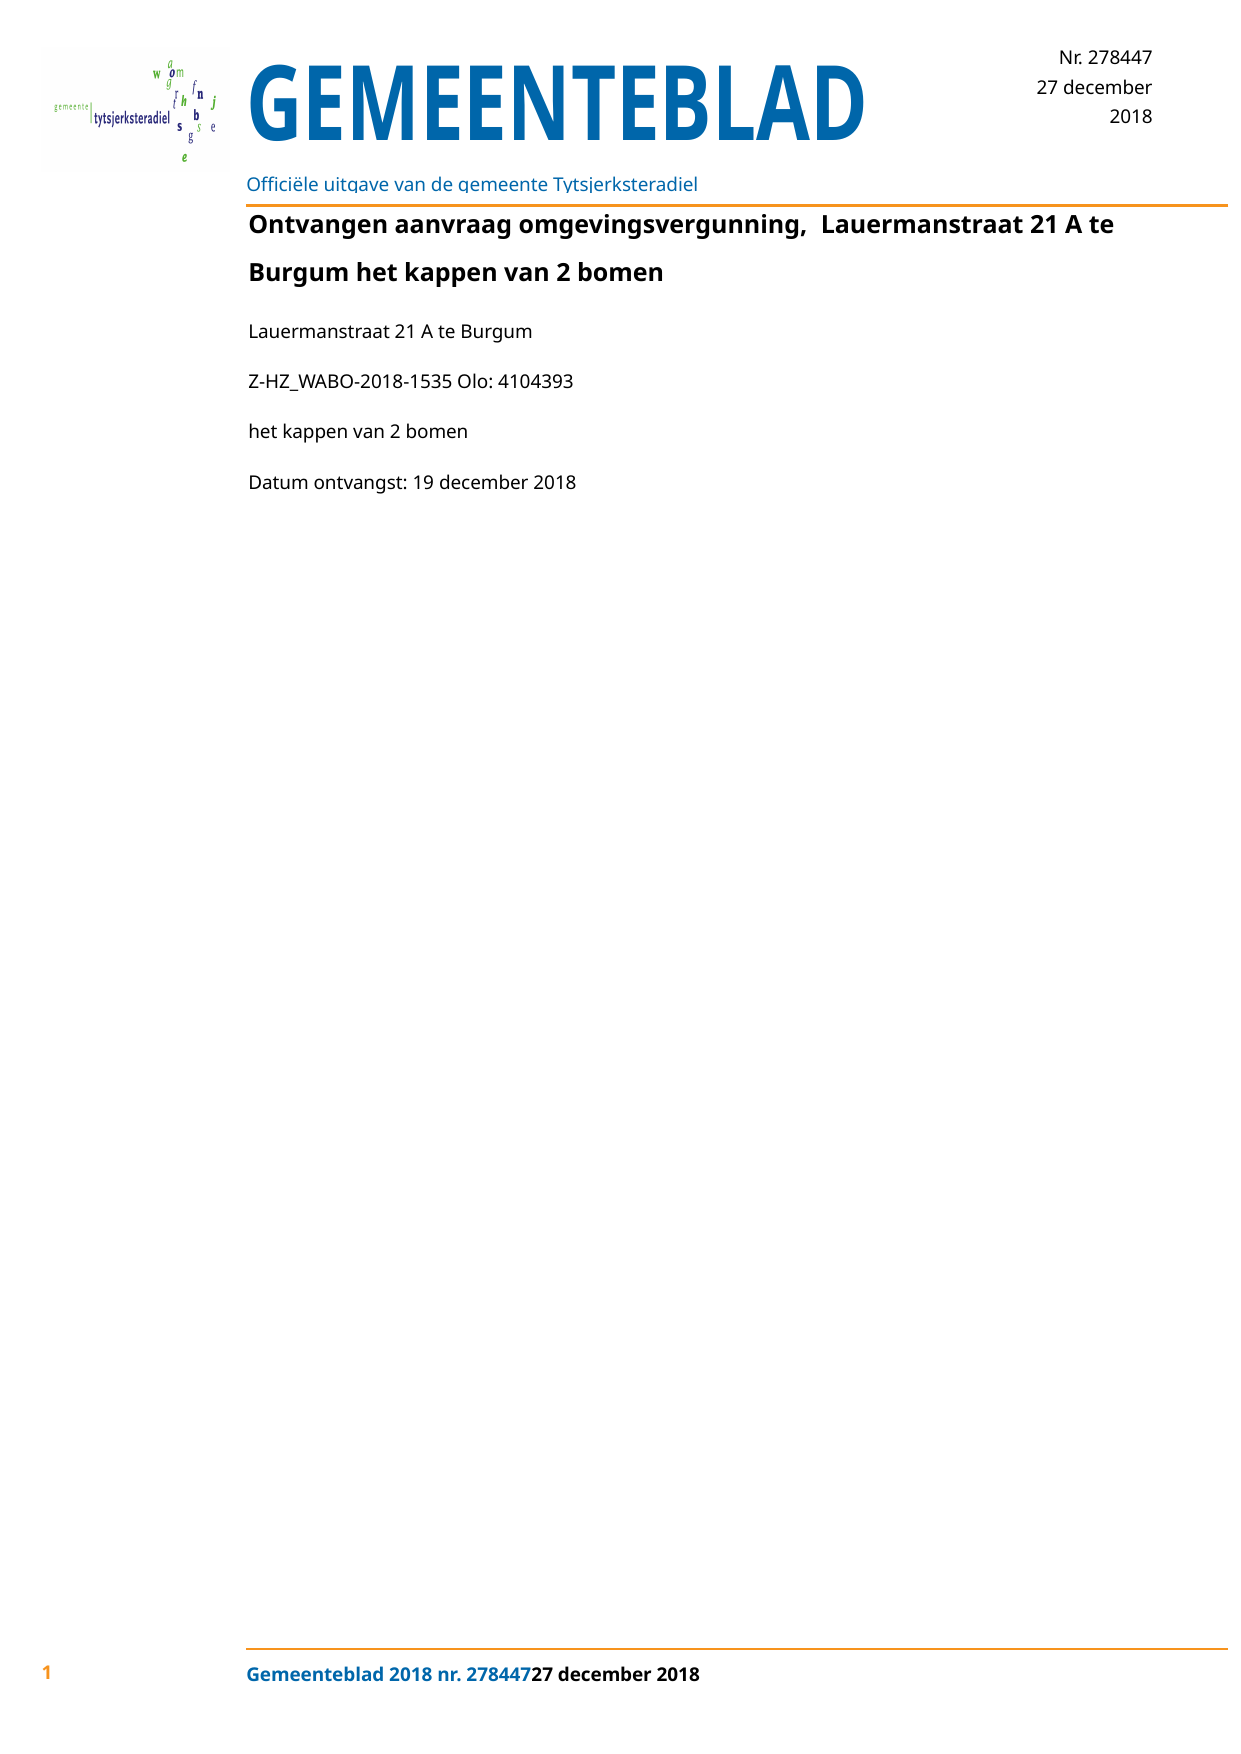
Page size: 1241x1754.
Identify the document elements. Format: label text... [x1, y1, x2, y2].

picture [41, 47, 231, 172]
text Ontvangen aanvraag omgevingsvergunning, Lauermanstraat 21 A te Burgum het kappen van 2 bomen [248, 207, 1152, 288]
text Lauermanstraat 21 A te Burgum [248, 318, 1152, 344]
text Z-HZ_WABO-2018-1535 Olo: 4104393 [248, 368, 1152, 394]
text het kappen van 2 bomen [248, 419, 1152, 444]
text Datum ontvangst: 19 december 2018 [248, 469, 1152, 495]
